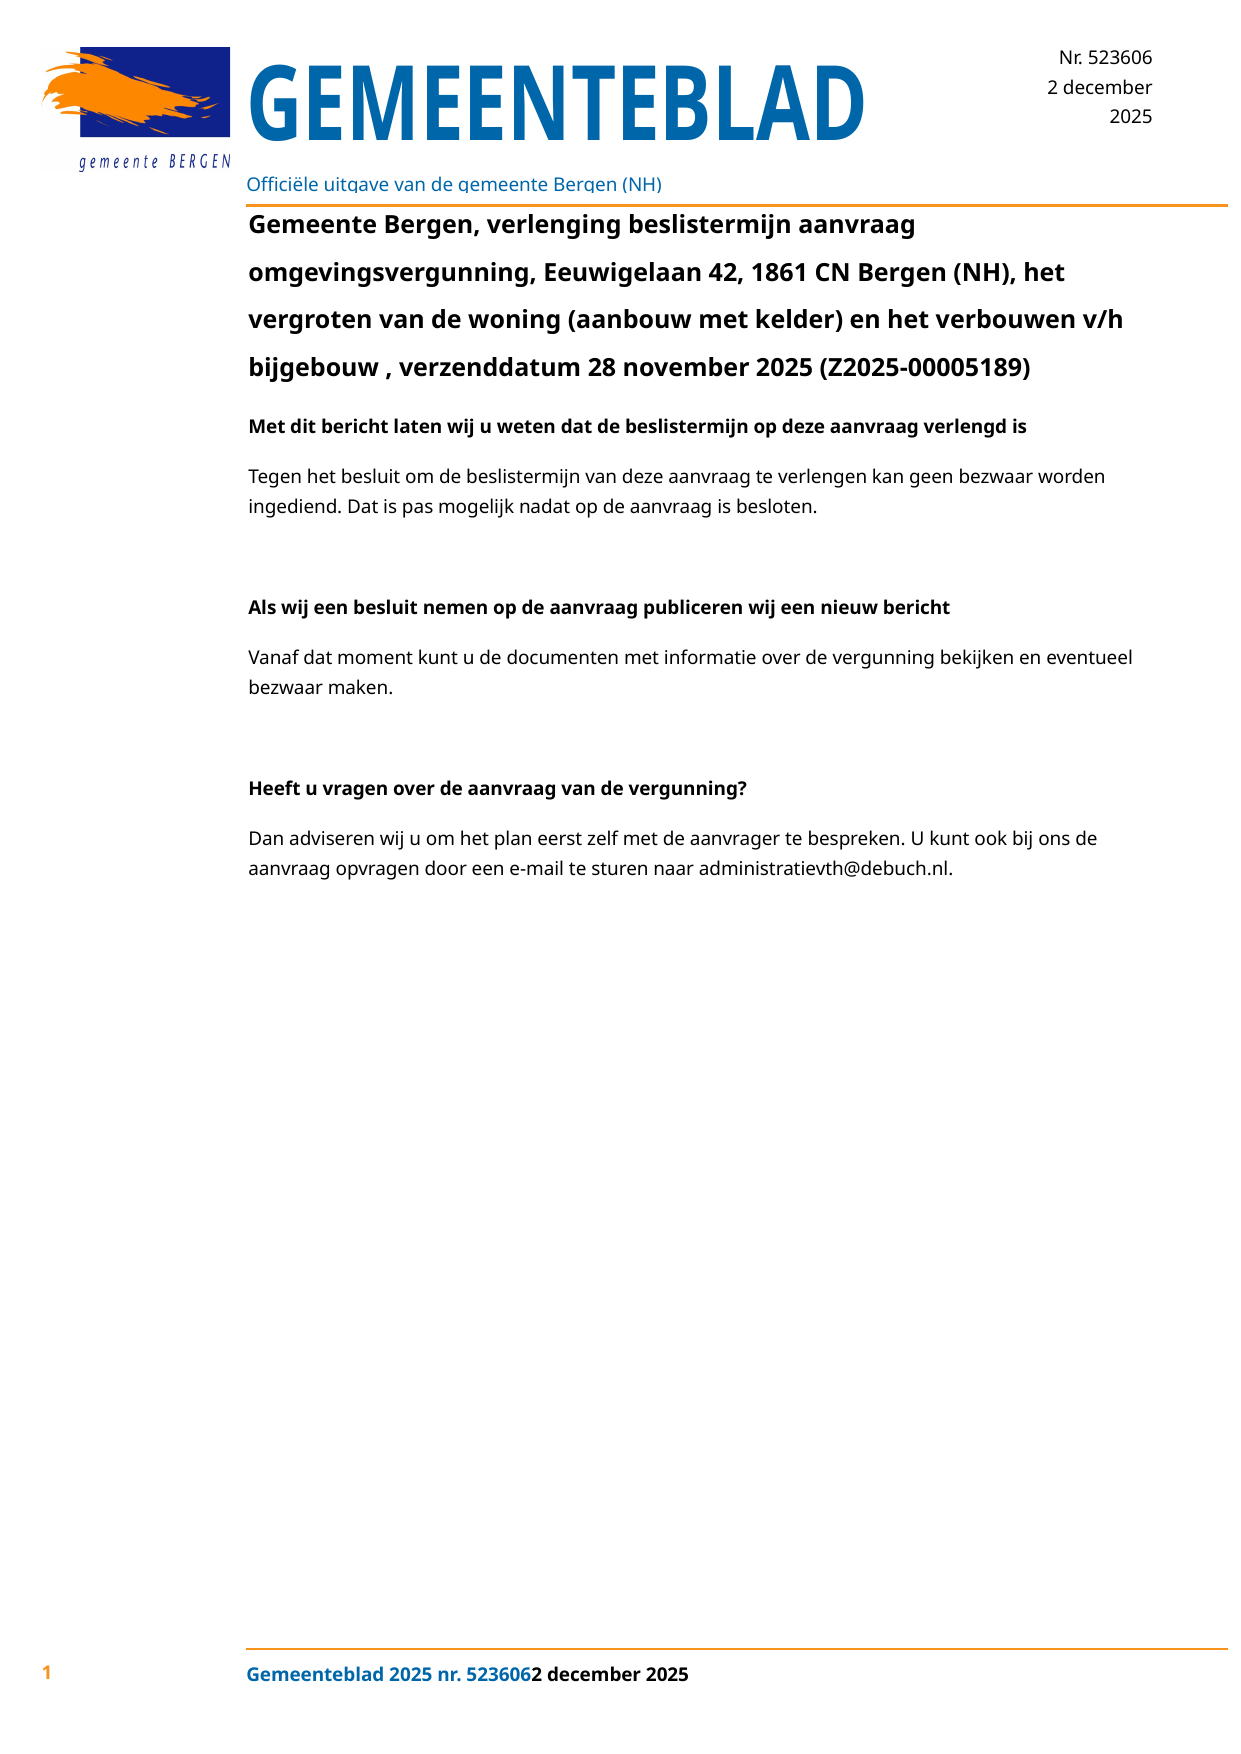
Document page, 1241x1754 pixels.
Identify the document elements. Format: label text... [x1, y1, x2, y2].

text Tegen het besluit om de beslistermijn van deze aanvraag te verlengen kan geen bezwaar worden ingediend. Dat is pas mogelijk nadat op de aanvraag is besloten. [248, 463, 1152, 519]
text Als wij een besluit nemen op de aanvraag publiceren wij een nieuw bericht [248, 594, 1152, 620]
text Met dit bericht laten wij u weten dat de beslistermijn op deze aanvraag verlengd is [248, 413, 1152, 439]
picture [41, 47, 231, 172]
text Dan adviseren wij u om het plan eerst zelf met de aanvrager te bespreken. U kunt ook bij ons de aanvraag opvragen door een e-mail te sturen naar administratievth@debuch.nl. [248, 825, 1152, 881]
text Heeft u vragen over de aanvraag van de vergunning? [248, 775, 1152, 801]
text Gemeente Bergen, verlenging beslistermijn aanvraag omgevingsvergunning, Eeuwigelaan 42, 1861 CN Bergen (NH), het vergroten van de woning (aanbouw met kelder) en het verbouwen v/h bijgebouw , verzenddatum 28 november 2025 (Z2025-00005189) [248, 207, 1152, 384]
text Vanaf dat moment kunt u de documenten met informatie over de vergunning bekijken en eventueel bezwaar maken. [248, 644, 1152, 700]
